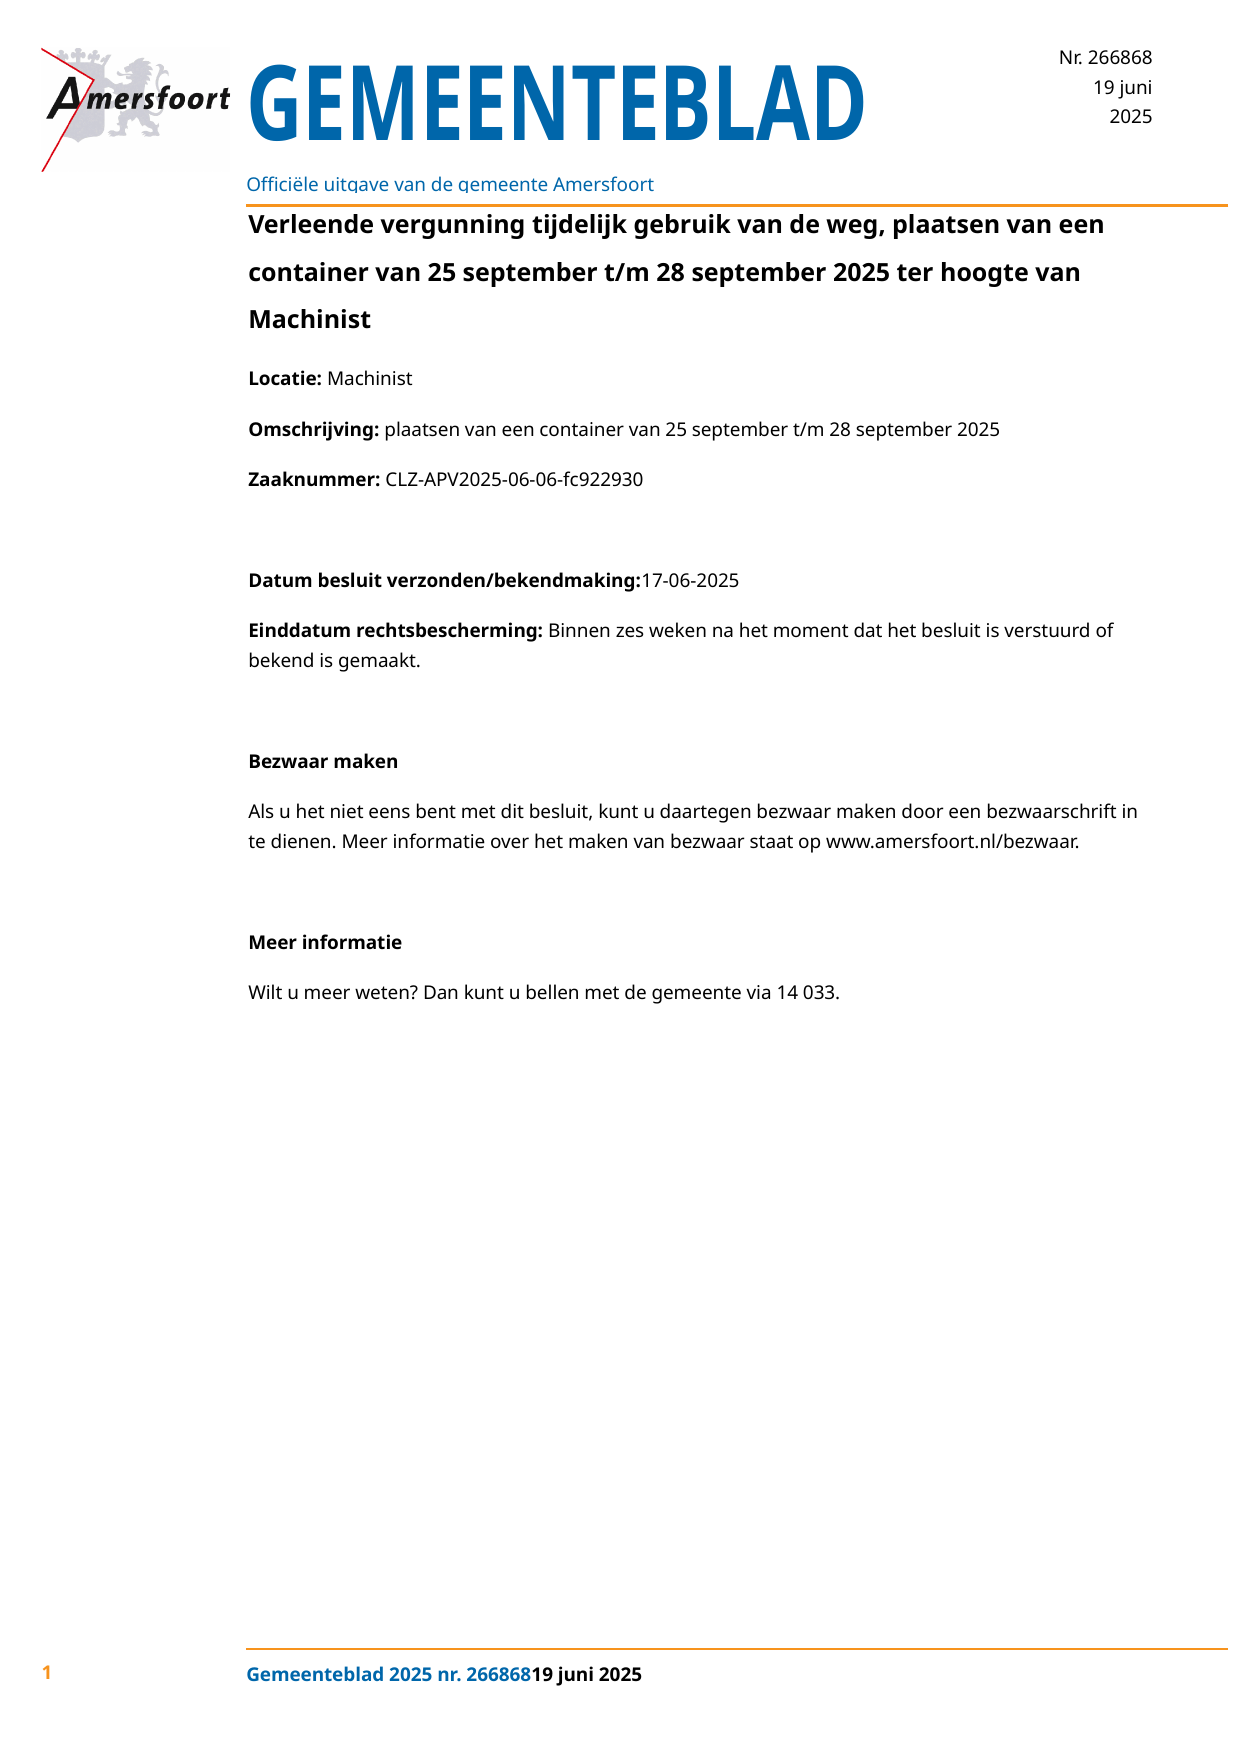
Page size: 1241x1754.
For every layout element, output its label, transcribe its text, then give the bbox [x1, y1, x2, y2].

text Wilt u meer weten? Dan kunt u bellen met de gemeente via 14 033. [248, 979, 1152, 1005]
text Bezwaar maken [248, 748, 1152, 774]
text Meer informatie [248, 929, 1152, 954]
text Datum besluit verzonden/bekendmaking:17-06-2025 [248, 567, 1152, 593]
text Als u het niet eens bent met dit besluit, kunt u daartegen bezwaar maken door een bezwaarschrift in te dienen. Meer informatie over het maken van bezwaar staat op www.amersfoort.nl/bezwaar. [248, 798, 1152, 854]
text Verleende vergunning tijdelijk gebruik van de weg, plaatsen van een container van 25 september t/m 28 september 2025 ter hoogte van Machinist [248, 207, 1152, 336]
text Einddatum rechtsbescherming: Binnen zes weken na het moment dat het besluit is verstuurd of bekend is gemaakt. [248, 618, 1152, 673]
text Omschrijving: plaatsen van een container van 25 september t/m 28 september 2025 [248, 416, 1152, 442]
picture [41, 47, 231, 172]
text Zaaknummer: CLZ-APV2025-06-06-fc922930 [248, 466, 1152, 492]
text Locatie: Machinist [248, 366, 1152, 391]
